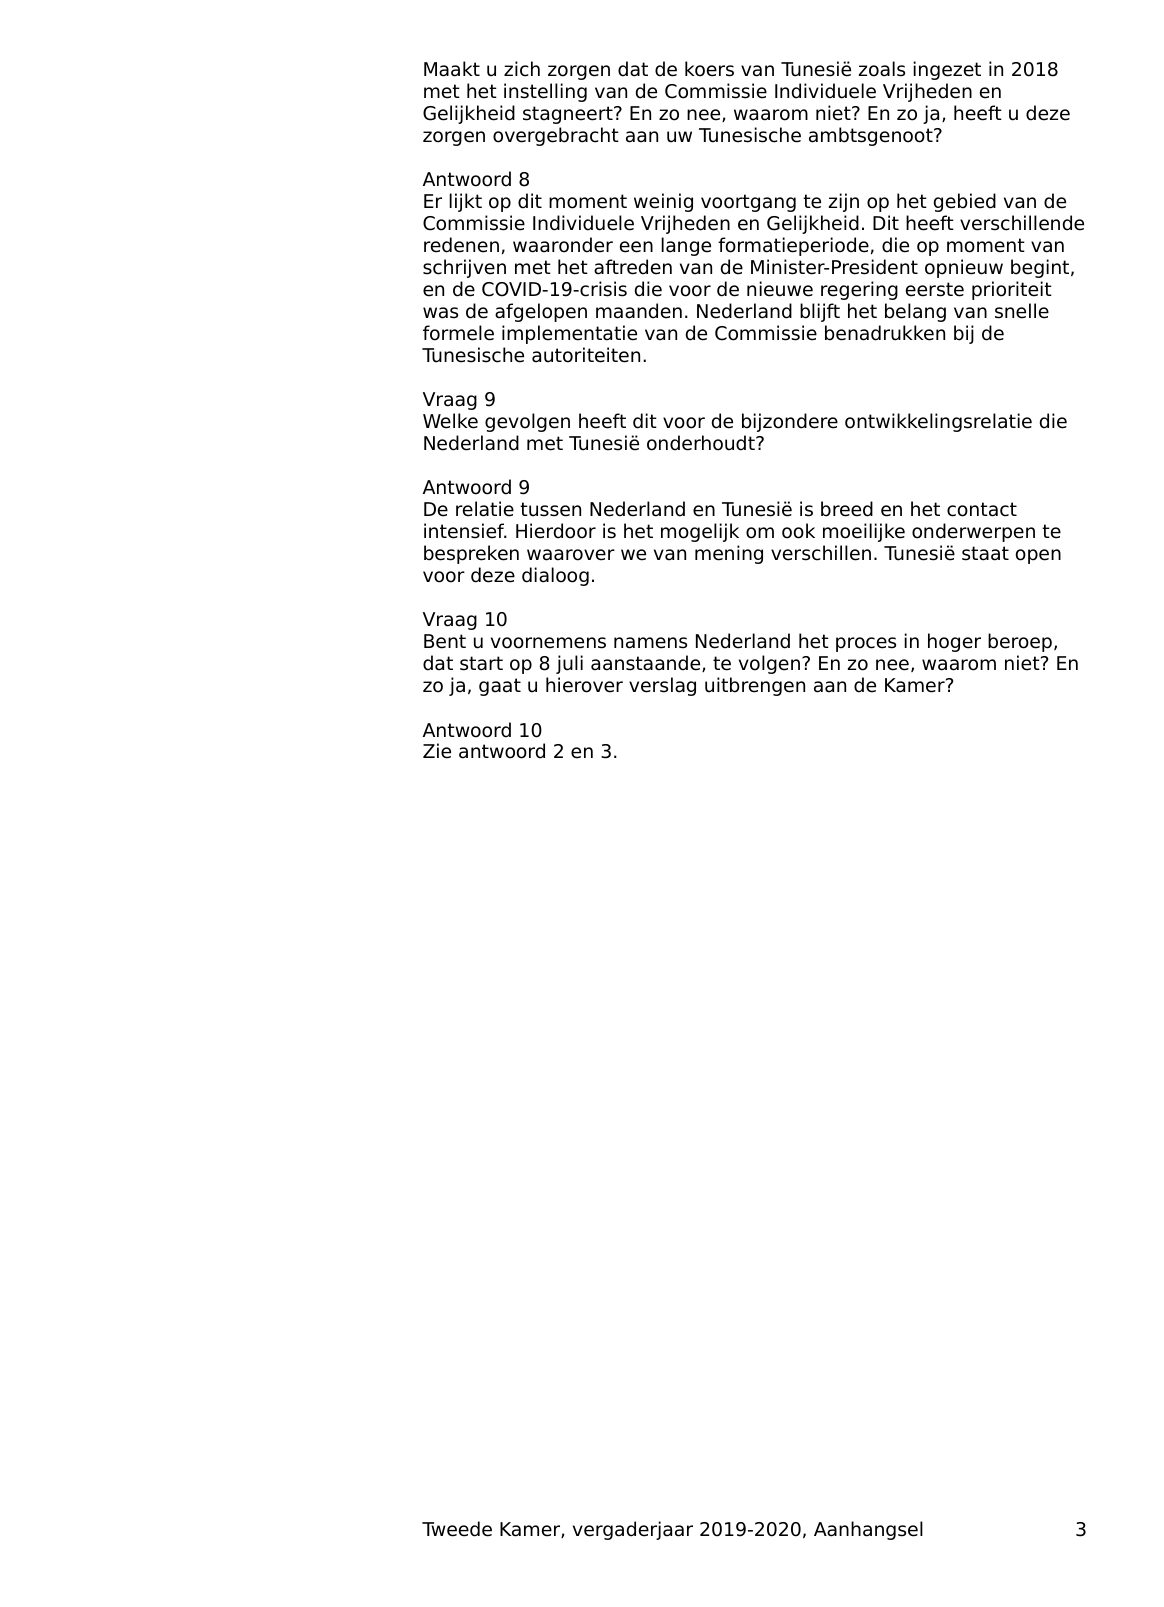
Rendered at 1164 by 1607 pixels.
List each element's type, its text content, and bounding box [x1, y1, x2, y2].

text Vraag 9 [422, 389, 1087, 411]
text Bent u voornemens namens Nederland het proces in hoger beroep, dat start op 8 juli aanstaande, te volgen? En zo nee, waarom niet? En zo ja, gaat u hierover verslag uitbrengen aan de Kamer? [422, 631, 1087, 697]
text De relatie tussen Nederland en Tunesië is breed en het contact intensief. Hierdoor is het mogelijk om ook moeilijke onderwerpen te bespreken waarover we van mening verschillen. Tunesië staat open voor deze dialoog. [422, 499, 1087, 587]
text Antwoord 8 [422, 169, 1087, 191]
text Welke gevolgen heeft dit voor de bijzondere ontwikkelingsrelatie die Nederland met Tunesië onderhoudt? [422, 411, 1087, 455]
text Zie antwoord 2 en 3. [422, 741, 1087, 763]
text Antwoord 10 [422, 719, 1087, 741]
text Antwoord 9 [422, 477, 1087, 499]
text Vraag 10 [422, 609, 1087, 631]
text Maakt u zich zorgen dat de koers van Tunesië zoals ingezet in 2018 met het instelling van de Commissie Individuele Vrijheden en Gelijkheid stagneert? En zo nee, waarom niet? En zo ja, heeft u deze zorgen overgebracht aan uw Tunesische ambtsgenoot? [422, 59, 1087, 147]
text Er lijkt op dit moment weinig voortgang te zijn op het gebied van de Commissie Individuele Vrijheden en Gelijkheid. Dit heeft verschillende redenen, waaronder een lange formatieperiode, die op moment van schrijven met het aftreden van de Minister-President opnieuw begint, en de COVID-19-crisis die voor de nieuwe regering eerste prioriteit was de afgelopen maanden. Nederland blijft het belang van snelle formele implementatie van de Commissie benadrukken bij de Tunesische autoriteiten. [422, 191, 1087, 367]
